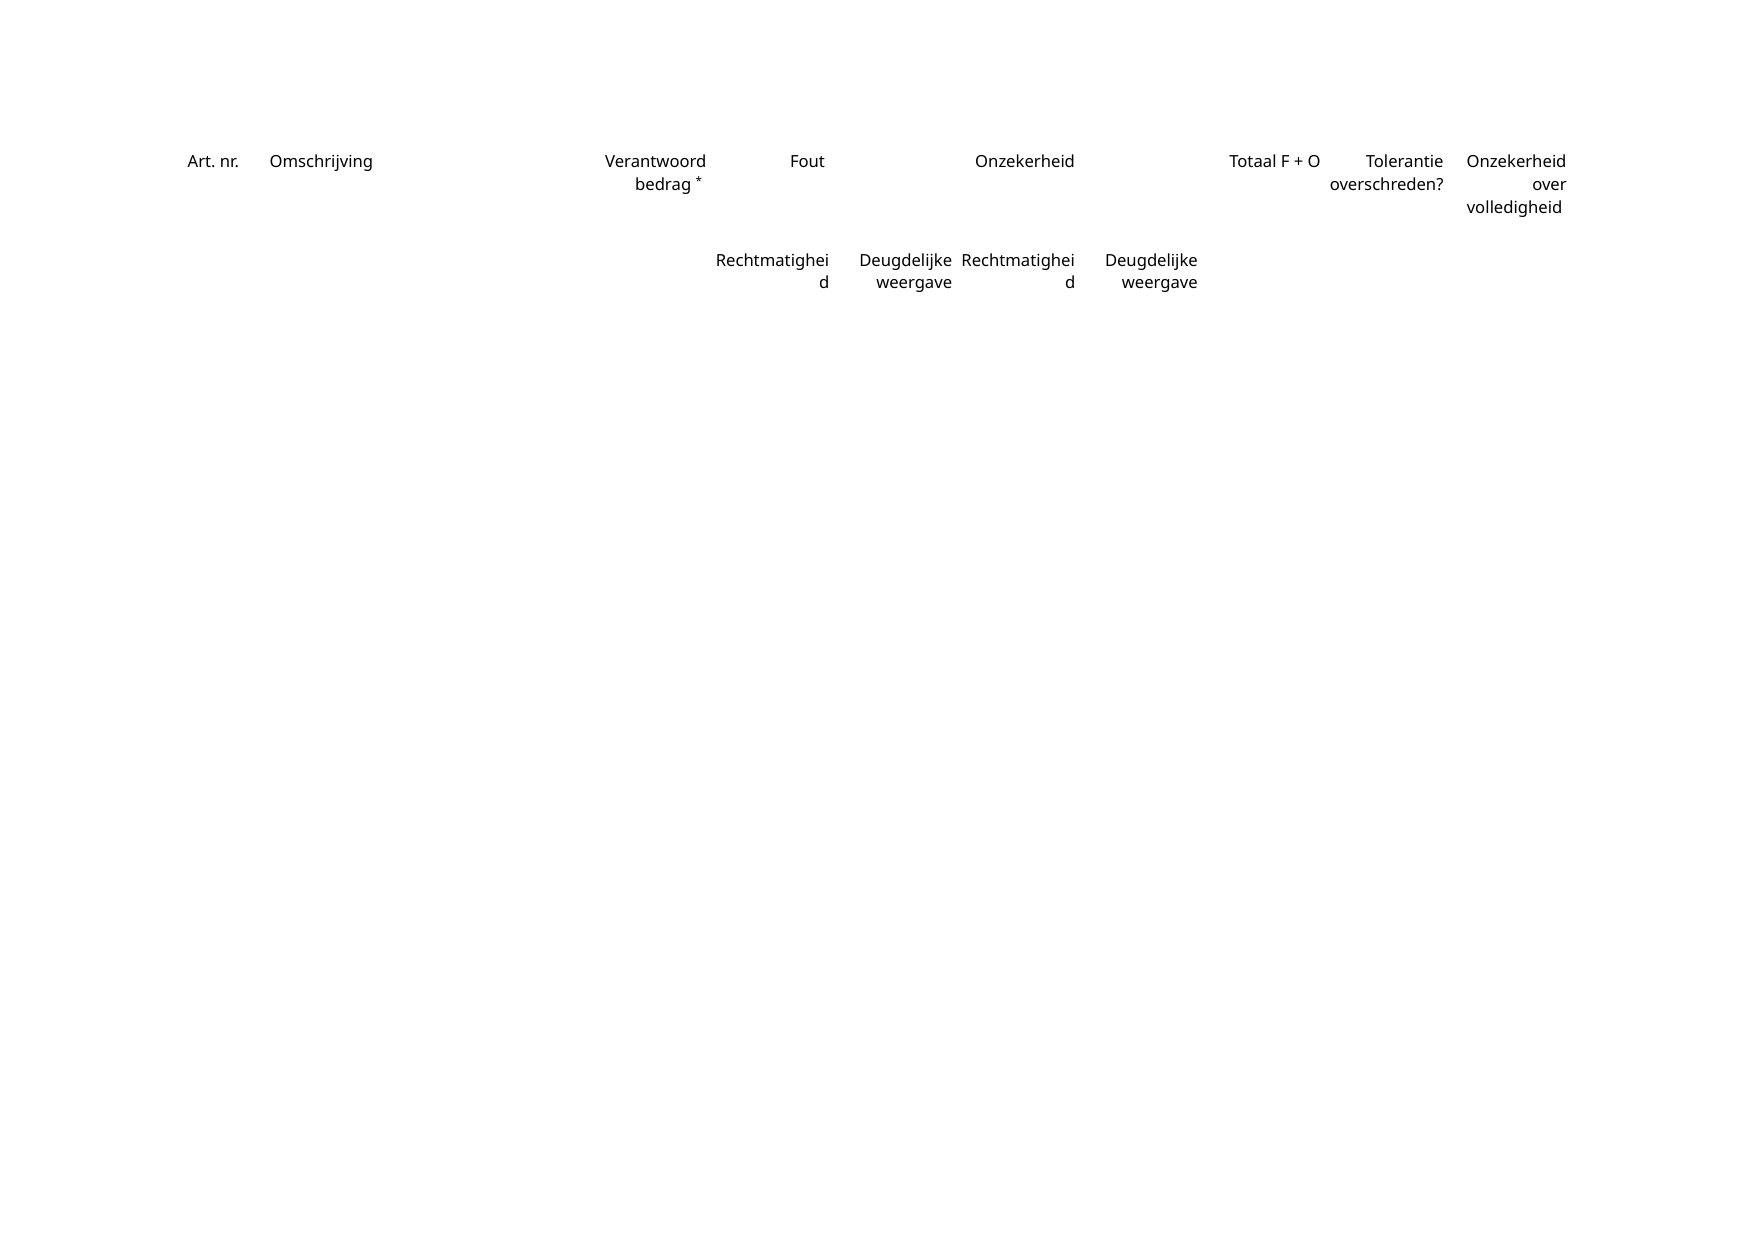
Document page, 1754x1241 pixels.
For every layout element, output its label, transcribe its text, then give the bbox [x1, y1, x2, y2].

table_header Onzekerheid [952, 150, 1075, 248]
table_header [1075, 150, 1198, 248]
table_header Fout [706, 150, 829, 248]
table_header [829, 150, 952, 248]
table_header Tolerantie overschreden? [1320, 150, 1443, 248]
table_cell Rechtmatigheid [952, 248, 1075, 323]
table_cell [583, 248, 706, 323]
table_header Totaal F + O [1198, 150, 1320, 248]
table_header Verantwoord bedrag * [583, 150, 706, 248]
table_cell Rechtmatigheid [706, 248, 829, 323]
table_cell [188, 324, 1566, 375]
table_cell [1320, 248, 1443, 323]
table_cell [1443, 248, 1566, 323]
table_cell Deugdelijke weergave [1075, 248, 1198, 323]
table_header Onzekerheid over volledigheid [1443, 150, 1566, 248]
table_cell [269, 248, 583, 323]
table_cell [1198, 248, 1320, 323]
table_header Omschrijving [269, 150, 583, 248]
table_cell Deugdelijke weergave [829, 248, 952, 323]
table_cell [188, 248, 269, 323]
table_header Art. nr. [188, 150, 269, 248]
